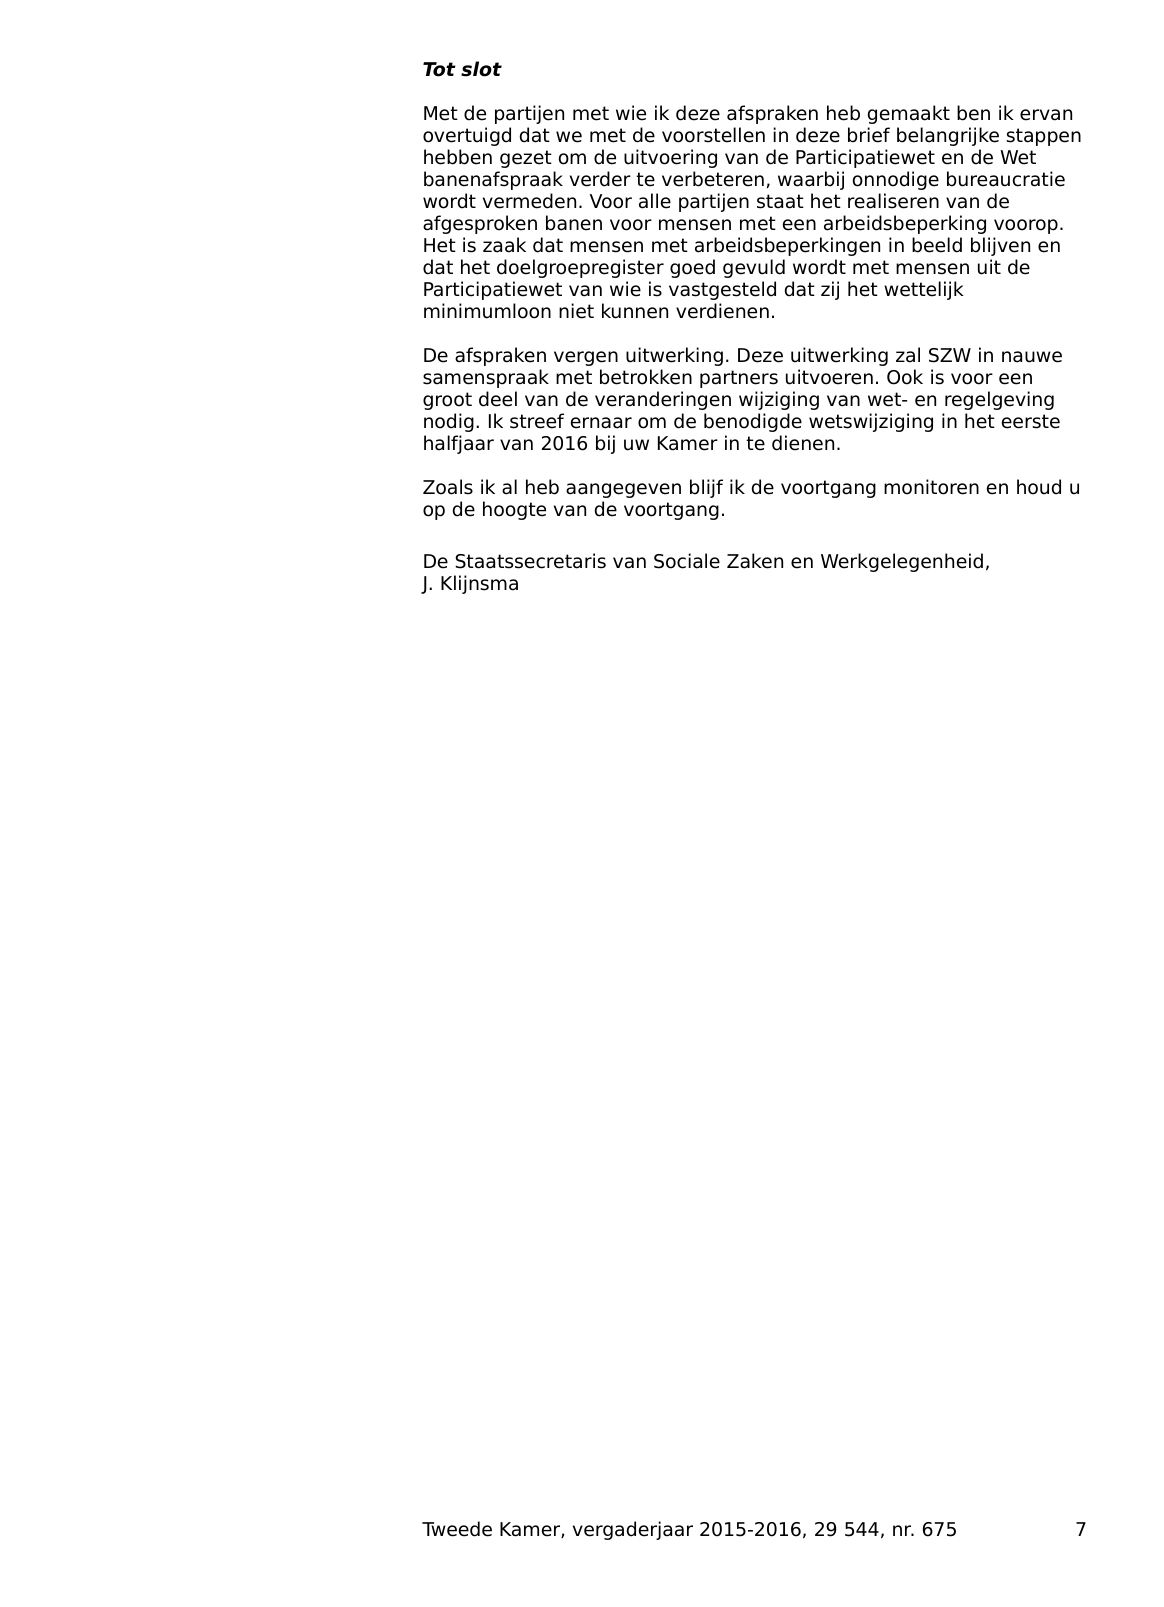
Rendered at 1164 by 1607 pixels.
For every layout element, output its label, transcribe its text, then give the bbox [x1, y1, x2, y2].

text Zoals ik al heb aangegeven blijf ik de voortgang monitoren en houd u op de hoogte van de voortgang. [422, 477, 1087, 521]
text De Staatssecretaris van Sociale Zaken en Werkgelegenheid, J. Klijnsma [422, 551, 1087, 595]
text De afspraken vergen uitwerking. Deze uitwerking zal SZW in nauwe samenspraak met betrokken partners uitvoeren. Ook is voor een groot deel van de veranderingen wijziging van wet- en regelgeving nodig. Ik streef ernaar om de benodigde wetswijziging in het eerste halfjaar van 2016 bij uw Kamer in te dienen. [422, 345, 1087, 455]
subtitle Tot slot [422, 59, 1087, 81]
text Met de partijen met wie ik deze afspraken heb gemaakt ben ik ervan overtuigd dat we met de voorstellen in deze brief belangrijke stappen hebben gezet om de uitvoering van de Participatiewet en de Wet banenafspraak verder te verbeteren, waarbij onnodige bureaucratie wordt vermeden. Voor alle partijen staat het realiseren van de afgesproken banen voor mensen met een arbeidsbeperking voorop. Het is zaak dat mensen met arbeidsbeperkingen in beeld blijven en dat het doelgroepregister goed gevuld wordt met mensen uit de Participatiewet van wie is vastgesteld dat zij het wettelijk minimumloon niet kunnen verdienen. [422, 103, 1087, 323]
